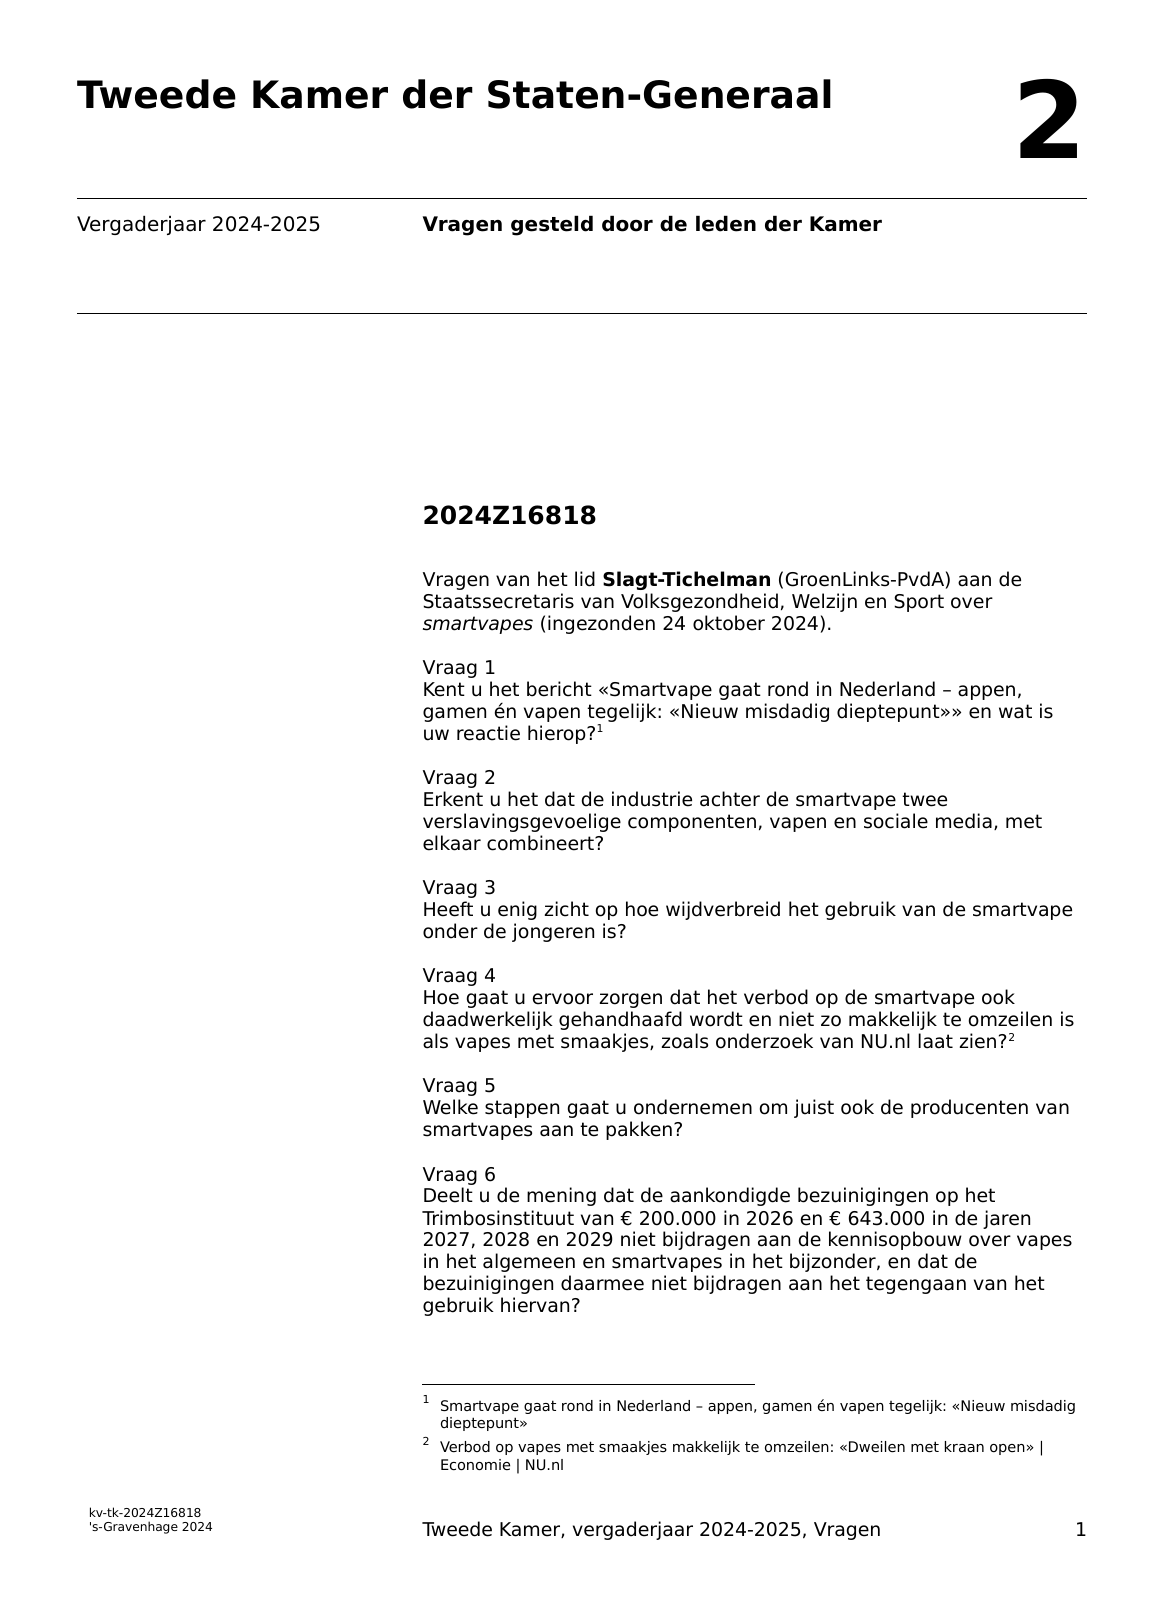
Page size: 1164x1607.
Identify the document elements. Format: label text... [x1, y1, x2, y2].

text Vraag 2 [422, 767, 1087, 789]
text Vraag 3 [422, 877, 1087, 899]
text kv-tk-2024Z16818 [88, 1506, 323, 1520]
text Welke stappen gaat u ondernemen om juist ook de producenten van smartvapes aan te pakken? [422, 1097, 1087, 1141]
text Vragen van het lid Slagt-Tichelman (GroenLinks-PvdA) aan de Staatssecretaris van Volksgezondheid, Welzijn en Sport over smartvapes (ingezonden 24 oktober 2024). [422, 569, 1087, 635]
text Vraag 4 [422, 965, 1087, 987]
table_header 2 [886, 59, 1087, 198]
text 's-Gravenhage 2024 [88, 1520, 323, 1534]
table_header Tweede Kamer der Staten-Generaal [77, 59, 886, 198]
text Deelt u de mening dat de aankondigde bezuinigingen op het Trimbosinstituut van € 200.000 in 2026 en € 643.000 in de jaren 2027, 2028 en 2029 niet bijdragen aan de kennisopbouw over vapes in het algemeen en smartvapes in het bijzonder, en dat de bezuinigingen daarmee niet bijdragen aan het tegengaan van het gebruik hiervan? [422, 1185, 1087, 1317]
text Verbod op vapes met smaakjes makkelijk te omzeilen: «Dweilen met kraan open» | Economie | NU.nl [422, 1435, 1087, 1474]
table_cell Vragen gesteld door de leden der Kamer [422, 199, 1087, 313]
text Kent u het bericht «Smartvape gaat rond in Nederland – appen, gamen én vapen tegelijk: «Nieuw misdadig dieptepunt»» en wat is uw reactie hierop? [422, 679, 1087, 745]
text Vraag 5 [422, 1075, 1087, 1097]
text Heeft u enig zicht op hoe wijdverbreid het gebruik van de smartvape onder de jongeren is? [422, 899, 1087, 943]
text Vraag 6 [422, 1163, 1087, 1185]
text Erkent u het dat de industrie achter de smartvape twee verslavingsgevoelige componenten, vapen en sociale media, met elkaar combineert? [422, 789, 1087, 855]
text Smartvape gaat rond in Nederland – appen, gamen én vapen tegelijk: «Nieuw misdadig dieptepunt» [422, 1393, 1087, 1432]
text Hoe gaat u ervoor zorgen dat het verbod op de smartvape ook daadwerkelijk gehandhaafd wordt en niet zo makkelijk te omzeilen is als vapes met smaakjes, zoals onderzoek van NU.nl laat zien? [422, 987, 1087, 1053]
table_cell Vergaderjaar 2024-2025 [77, 199, 422, 313]
text 2024Z16818 [422, 501, 1087, 531]
text Vraag 1 [422, 657, 1087, 679]
